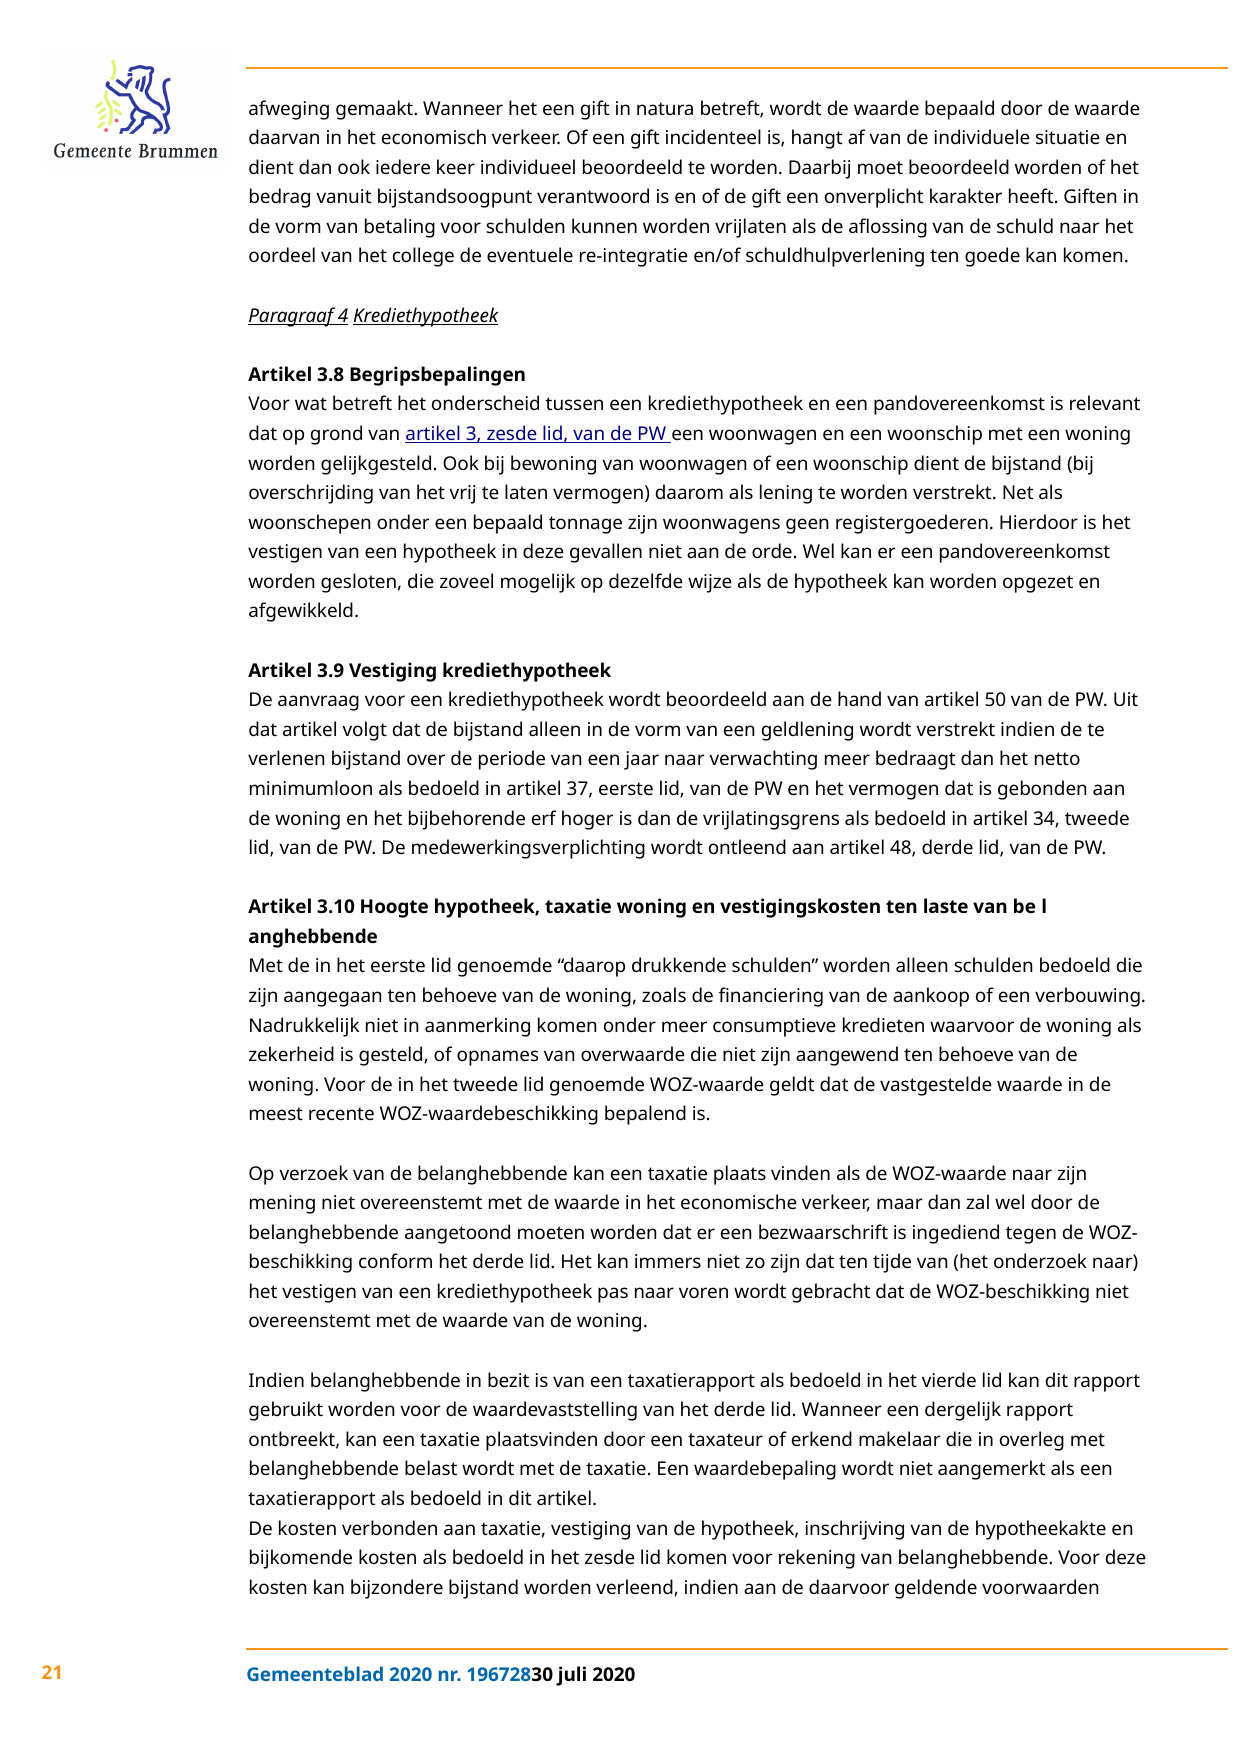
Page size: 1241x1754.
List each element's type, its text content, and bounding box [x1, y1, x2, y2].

text Paragraaf 4 Krediethypotheek [248, 302, 1152, 328]
text Voor wat betreft het onderscheid tussen een krediethypotheek en een pandovereenkomst is relevant dat op grond van artikel 3, zesde lid, van de PW een woonwagen en een woonschip met een woning worden gelijkgesteld. Ook bij bewoning van woonwagen of een woonschip dient de bijstand (bij overschrijding van het vrij te laten vermogen) daarom als lening te worden verstrekt. Net als woonschepen onder een bepaald tonnage zijn woonwagens geen registergoederen. Hierdoor is het vestigen van een hypotheek in deze gevallen niet aan de orde. Wel kan er een pandovereenkomst worden gesloten, die zoveel mogelijk op dezelfde wijze als de hypotheek kan worden opgezet en afgewikkeld. [248, 391, 1152, 623]
text Artikel 3.8 Begripsbepalingen [248, 361, 1152, 387]
text Artikel 3.9 Vestiging krediethypotheek [248, 657, 1152, 683]
text Indien belanghebbende in bezit is van een taxatierapport als bedoeld in het vierde lid kan dit rapport gebruikt worden voor de waardevaststelling van het derde lid. Wanneer een dergelijk rapport ontbreekt, kan een taxatie plaatsvinden door een taxateur of erkend makelaar die in overleg met belanghebbende belast wordt met de taxatie. Een waardebepaling wordt niet aangemerkt als een taxatierapport als bedoeld in dit artikel. [248, 1367, 1152, 1511]
text afweging gemaakt. Wanneer het een gift in natura betreft, wordt de waarde bepaald door de waarde daarvan in het economisch verkeer. Of een gift incidenteel is, hangt af van de individuele situatie en dient dan ook iedere keer individueel beoordeeld te worden. Daarbij moet beoordeeld worden of het bedrag vanuit bijstandsoogpunt verantwoord is en of de gift een onverplicht karakter heeft. Giften in de vorm van betaling voor schulden kunnen worden vrijlaten als de aflossing van de schuld naar het oordeel van het college de eventuele re-integratie en/of schuldhulpverlening ten goede kan komen. [248, 95, 1152, 268]
picture [41, 47, 231, 172]
text Artikel 3.10 Hoogte hypotheek, taxatie woning en vestigingskosten ten laste van be l anghebbende [248, 893, 1152, 949]
text De kosten verbonden aan taxatie, vestiging van de hypotheek, inschrijving van de hypotheekakte en bijkomende kosten als bedoeld in het zesde lid komen voor rekening van belanghebbende. Voor deze kosten kan bijzondere bijstand worden verleend, indien aan de daarvoor geldende voorwaarden [248, 1515, 1152, 1600]
text Op verzoek van de belanghebbende kan een taxatie plaats vinden als de WOZ-waarde naar zijn mening niet overeenstemt met de waarde in het economische verkeer, maar dan zal wel door de belanghebbende aangetoond moeten worden dat er een bezwaarschrift is ingediend tegen de WOZ-beschikking conform het derde lid. Het kan immers niet zo zijn dat ten tijde van (het onderzoek naar) het vestigen van een krediethypotheek pas naar voren wordt gebracht dat de WOZ-beschikking niet overeenstemt met de waarde van de woning. [248, 1160, 1152, 1333]
text Met de in het eerste lid genoemde “daarop drukkende schulden” worden alleen schulden bedoeld die zijn aangegaan ten behoeve van de woning, zoals de financiering van de aankoop of een verbouwing. Nadrukkelijk niet in aanmerking komen onder meer consumptieve kredieten waarvoor de woning als zekerheid is gesteld, of opnames van overwaarde die niet zijn aangewend ten behoeve van de woning. Voor de in het tweede lid genoemde WOZ-waarde geldt dat de vastgestelde waarde in de meest recente WOZ-waardebeschikking bepalend is. [248, 953, 1152, 1126]
text De aanvraag voor een krediethypotheek wordt beoordeeld aan de hand van artikel 50 van de PW. Uit dat artikel volgt dat de bijstand alleen in de vorm van een geldlening wordt verstrekt indien de te verlenen bijstand over de periode van een jaar naar verwachting meer bedraagt dan het netto minimumloon als bedoeld in artikel 37, eerste lid, van de PW en het vermogen dat is gebonden aan de woning en het bijbehorende erf hoger is dan de vrijlatingsgrens als bedoeld in artikel 34, tweede lid, van de PW. De medewerkingsverplichting wordt ontleend aan artikel 48, derde lid, van de PW. [248, 686, 1152, 860]
